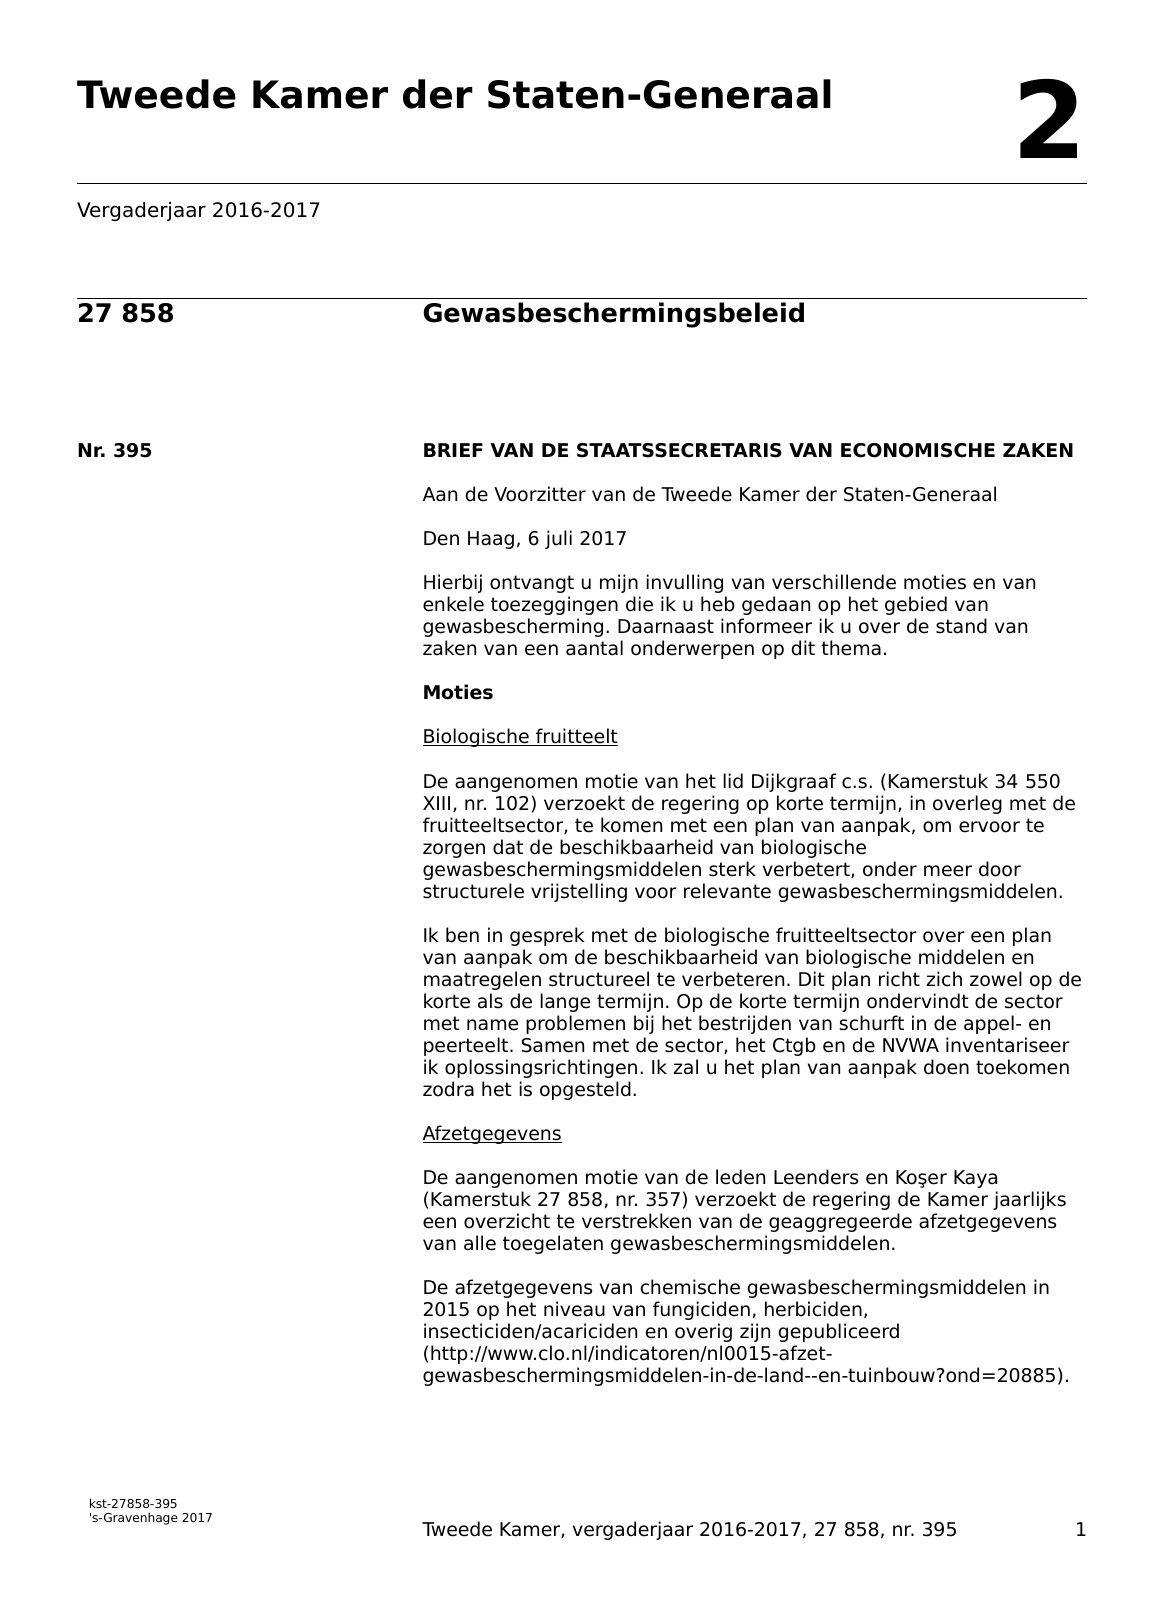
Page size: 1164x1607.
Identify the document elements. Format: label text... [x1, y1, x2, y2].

text De afzetgegevens van chemische gewasbeschermingsmiddelen in 2015 op het niveau van fungiciden, herbiciden, insecticiden/acariciden en overig zijn gepubliceerd (http://www.clo.nl/indicatoren/nl0015-afzet-gewasbeschermingsmiddelen-in-de-land--en-tuinbouw?ond=20885). [422, 1277, 1087, 1387]
text Aan de Voorzitter van de Tweede Kamer der Staten-Generaal [422, 484, 1087, 506]
subtitle Biologische fruitteelt [422, 726, 1087, 748]
subtitle 27 858 Gewasbeschermingsbeleid [77, 299, 1087, 329]
text Ik ben in gesprek met de biologische fruitteeltsector over een plan van aanpak om de beschikbaarheid van biologische middelen en maatregelen structureel te verbeteren. Dit plan richt zich zowel op de korte als de lange termijn. Op de korte termijn ondervindt de sector met name problemen bij het bestrijden van schurft in de appel- en peerteelt. Samen met de sector, het Ctgb en de NVWA inventariseer ik oplossingsrichtingen. Ik zal u het plan van aanpak doen toekomen zodra het is opgesteld. [422, 925, 1087, 1101]
subtitle Nr. 395 BRIEF VAN DE STAATSSECRETARIS VAN ECONOMISCHE ZAKEN [77, 440, 1087, 462]
subtitle Afzetgegevens [422, 1123, 1087, 1145]
text Hierbij ontvangt u mijn invulling van verschillende moties en van enkele toezeggingen die ik u heb gedaan op het gebied van gewasbescherming. Daarnaast informeer ik u over de stand van zaken van een aantal onderwerpen op dit thema. [422, 572, 1087, 660]
text De aangenomen motie van het lid Dijkgraaf c.s. (Kamerstuk 34 550 XIII, nr. 102) verzoekt de regering op korte termijn, in overleg met de fruitteeltsector, te komen met een plan van aanpak, om ervoor te zorgen dat de beschikbaarheid van biologische gewasbeschermingsmiddelen sterk verbetert, onder meer door structurele vrijstelling voor relevante gewasbeschermingsmiddelen. [422, 771, 1087, 902]
subtitle Moties [422, 682, 1087, 704]
text 's-Gravenhage 2017 [88, 1511, 323, 1525]
text De aangenomen motie van de leden Leenders en Koşer Kaya (Kamerstuk 27 858, nr. 357) verzoekt de regering de Kamer jaarlijks een overzicht te verstrekken van de geaggregeerde afzetgegevens van alle toegelaten gewasbeschermingsmiddelen. [422, 1167, 1087, 1255]
text kst-27858-395 [88, 1497, 323, 1511]
table_cell Vergaderjaar 2016-2017 [77, 184, 1087, 298]
text Den Haag, 6 juli 2017 [422, 528, 1087, 550]
table_header Tweede Kamer der Staten-Generaal [77, 59, 886, 183]
table_header 2 [886, 59, 1087, 183]
